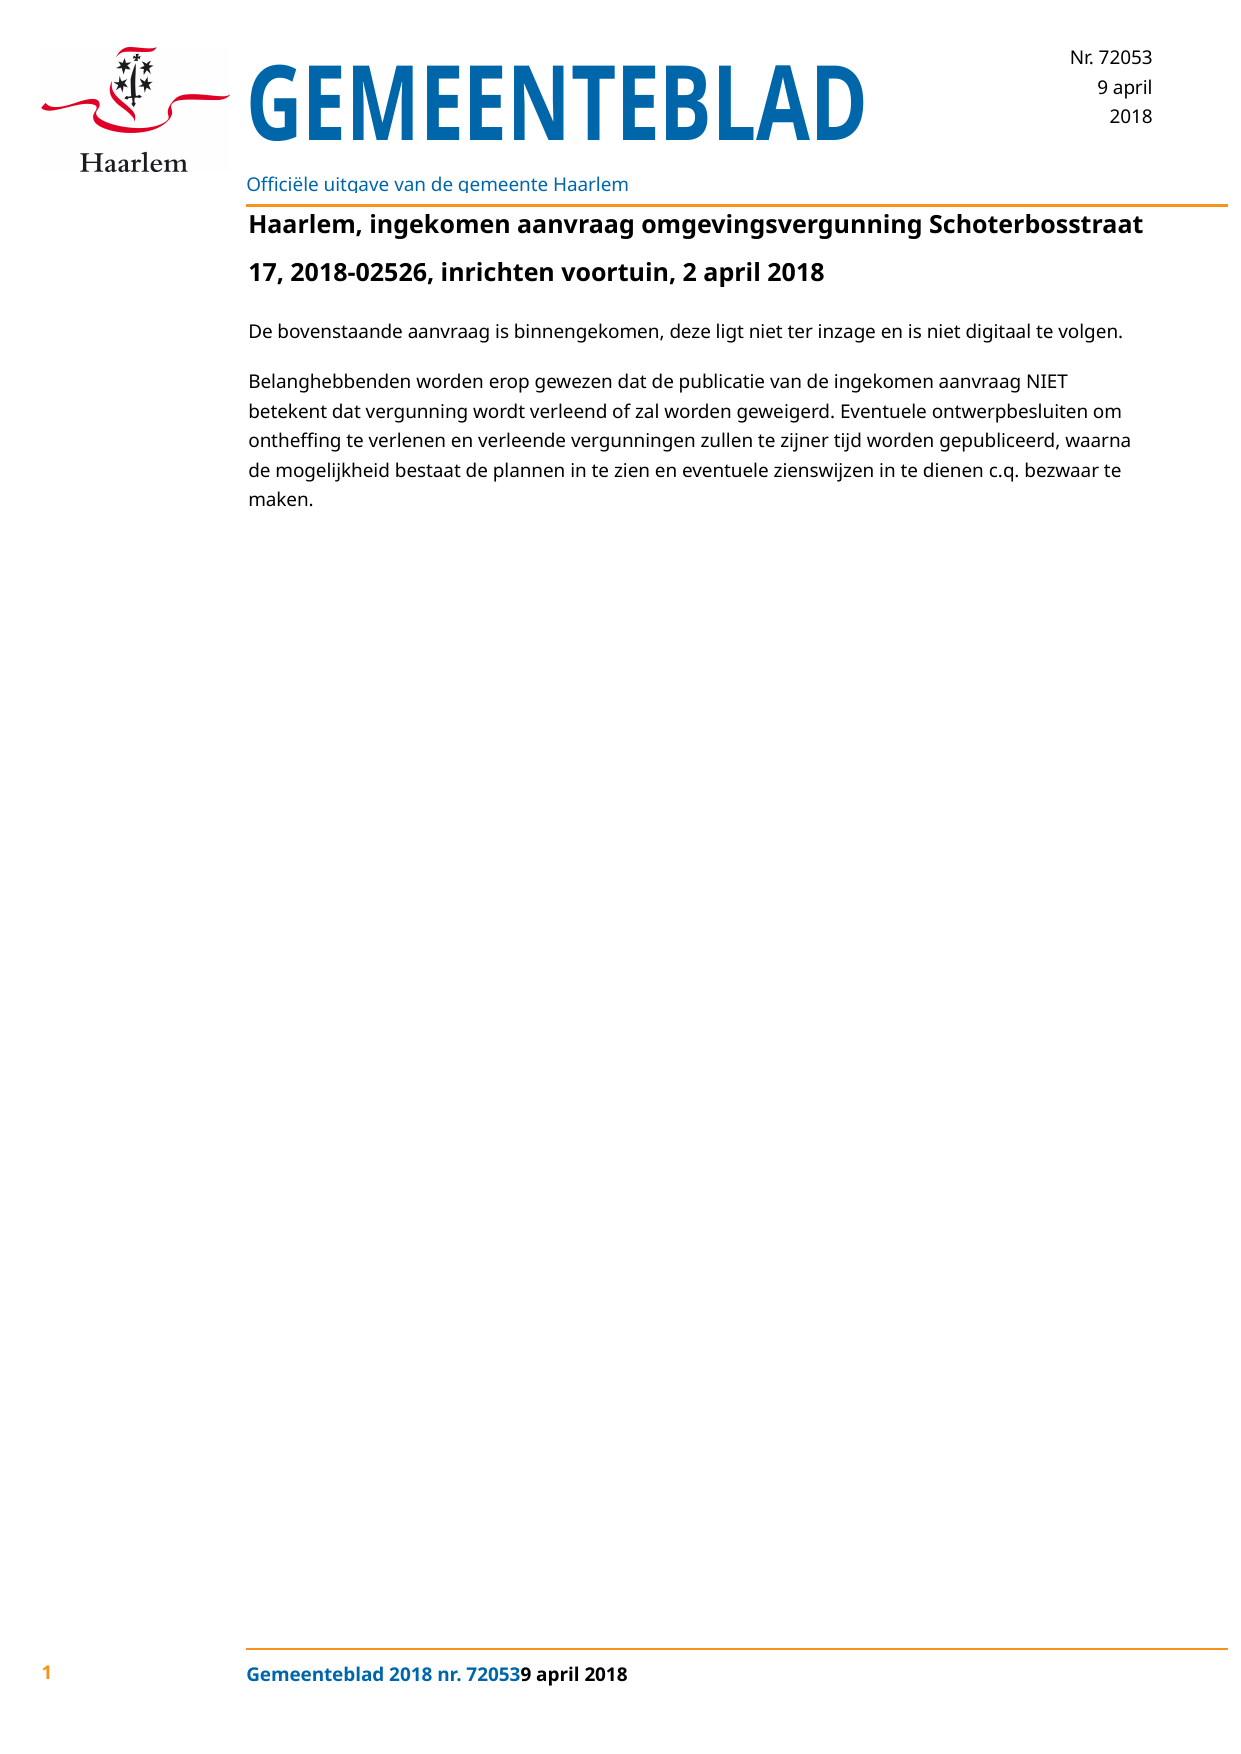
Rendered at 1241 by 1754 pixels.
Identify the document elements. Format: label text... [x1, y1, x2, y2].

text Belanghebbenden worden erop gewezen dat de publicatie van de ingekomen aanvraag NIET betekent dat vergunning wordt verleend of zal worden geweigerd. Eventuele ontwerpbesluiten om ontheffing te verlenen en verleende vergunningen zullen te zijner tijd worden gepubliceerd, waarna de mogelijkheid bestaat de plannen in te zien en eventuele zienswijzen in te dienen c.q. bezwaar te maken. [248, 368, 1152, 512]
text Haarlem, ingekomen aanvraag omgevingsvergunning Schoterbosstraat 17, 2018-02526, inrichten voortuin, 2 april 2018 [248, 207, 1152, 288]
picture [41, 47, 231, 172]
text De bovenstaande aanvraag is binnengekomen, deze ligt niet ter inzage en is niet digitaal te volgen. [248, 318, 1152, 344]
